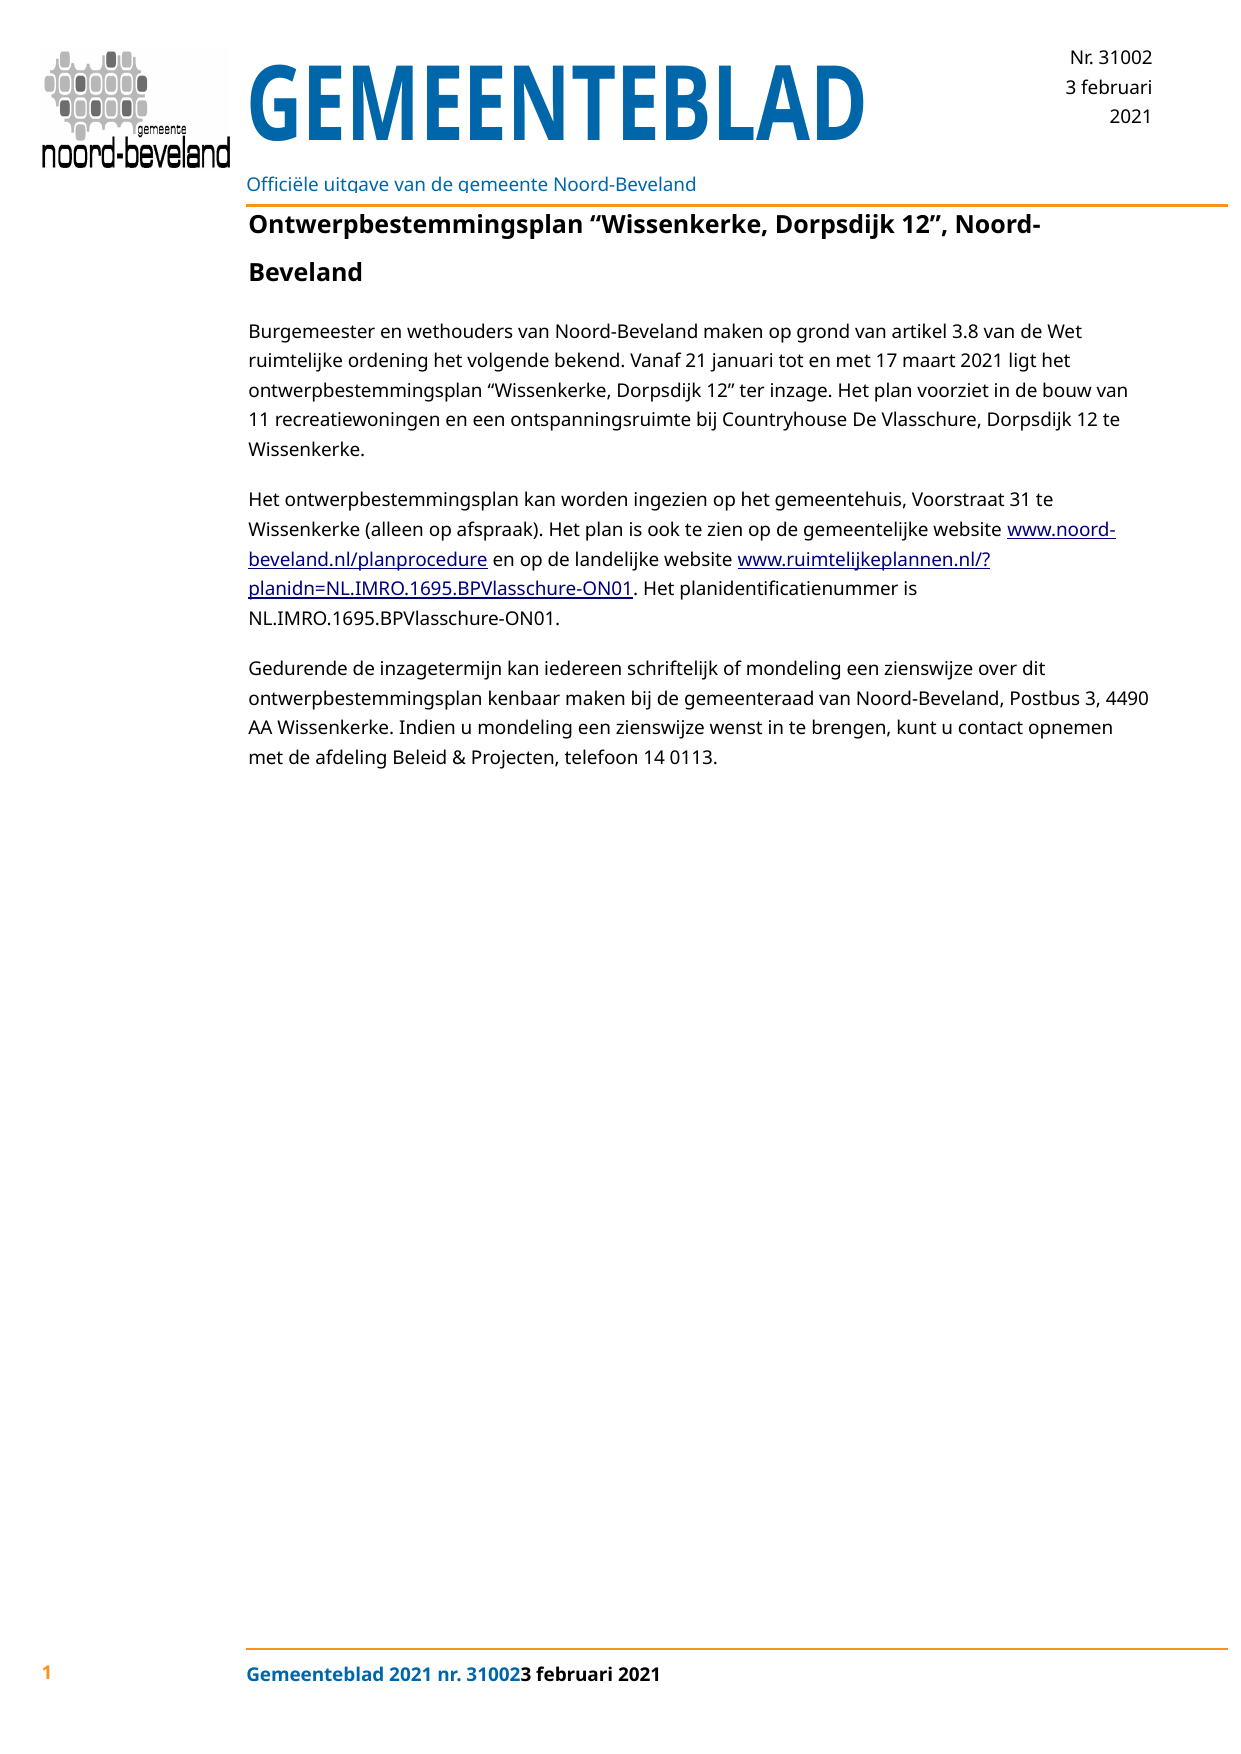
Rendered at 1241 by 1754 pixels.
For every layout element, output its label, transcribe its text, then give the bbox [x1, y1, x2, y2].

text Het ontwerpbestemmingsplan kan worden ingezien op het gemeentehuis, Voorstraat 31 te Wissenkerke (alleen op afspraak). Het plan is ook te zien op de gemeentelijke website www.noord-beveland.nl/planprocedure en op de landelijke website www.ruimtelijkeplannen.nl/?planidn=NL.IMRO.1695.BPVlasschure-ON01. Het planidentificatienummer is NL.IMRO.1695.BPVlasschure-ON01. [248, 487, 1152, 631]
text Ontwerpbestemmingsplan “Wissenkerke, Dorpsdijk 12”, Noord-Beveland [248, 207, 1152, 288]
text Burgemeester en wethouders van Noord-Beveland maken op grond van artikel 3.8 van de Wet ruimtelijke ordening het volgende bekend. Vanaf 21 januari tot en met 17 maart 2021 ligt het ontwerpbestemmingsplan “Wissenkerke, Dorpsdijk 12” ter inzage. Het plan voorziet in de bouw van 11 recreatiewoningen en een ontspanningsruimte bij Countryhouse De Vlasschure, Dorpsdijk 12 te Wissenkerke. [248, 318, 1152, 462]
picture [41, 47, 231, 172]
text Gedurende de inzagetermijn kan iedereen schriftelijk of mondeling een zienswijze over dit ontwerpbestemmingsplan kenbaar maken bij de gemeenteraad van Noord-Beveland, Postbus 3, 4490 AA Wissenkerke. Indien u mondeling een zienswijze wenst in te brengen, kunt u contact opnemen met de afdeling Beleid & Projecten, telefoon 14 0113. [248, 655, 1152, 770]
